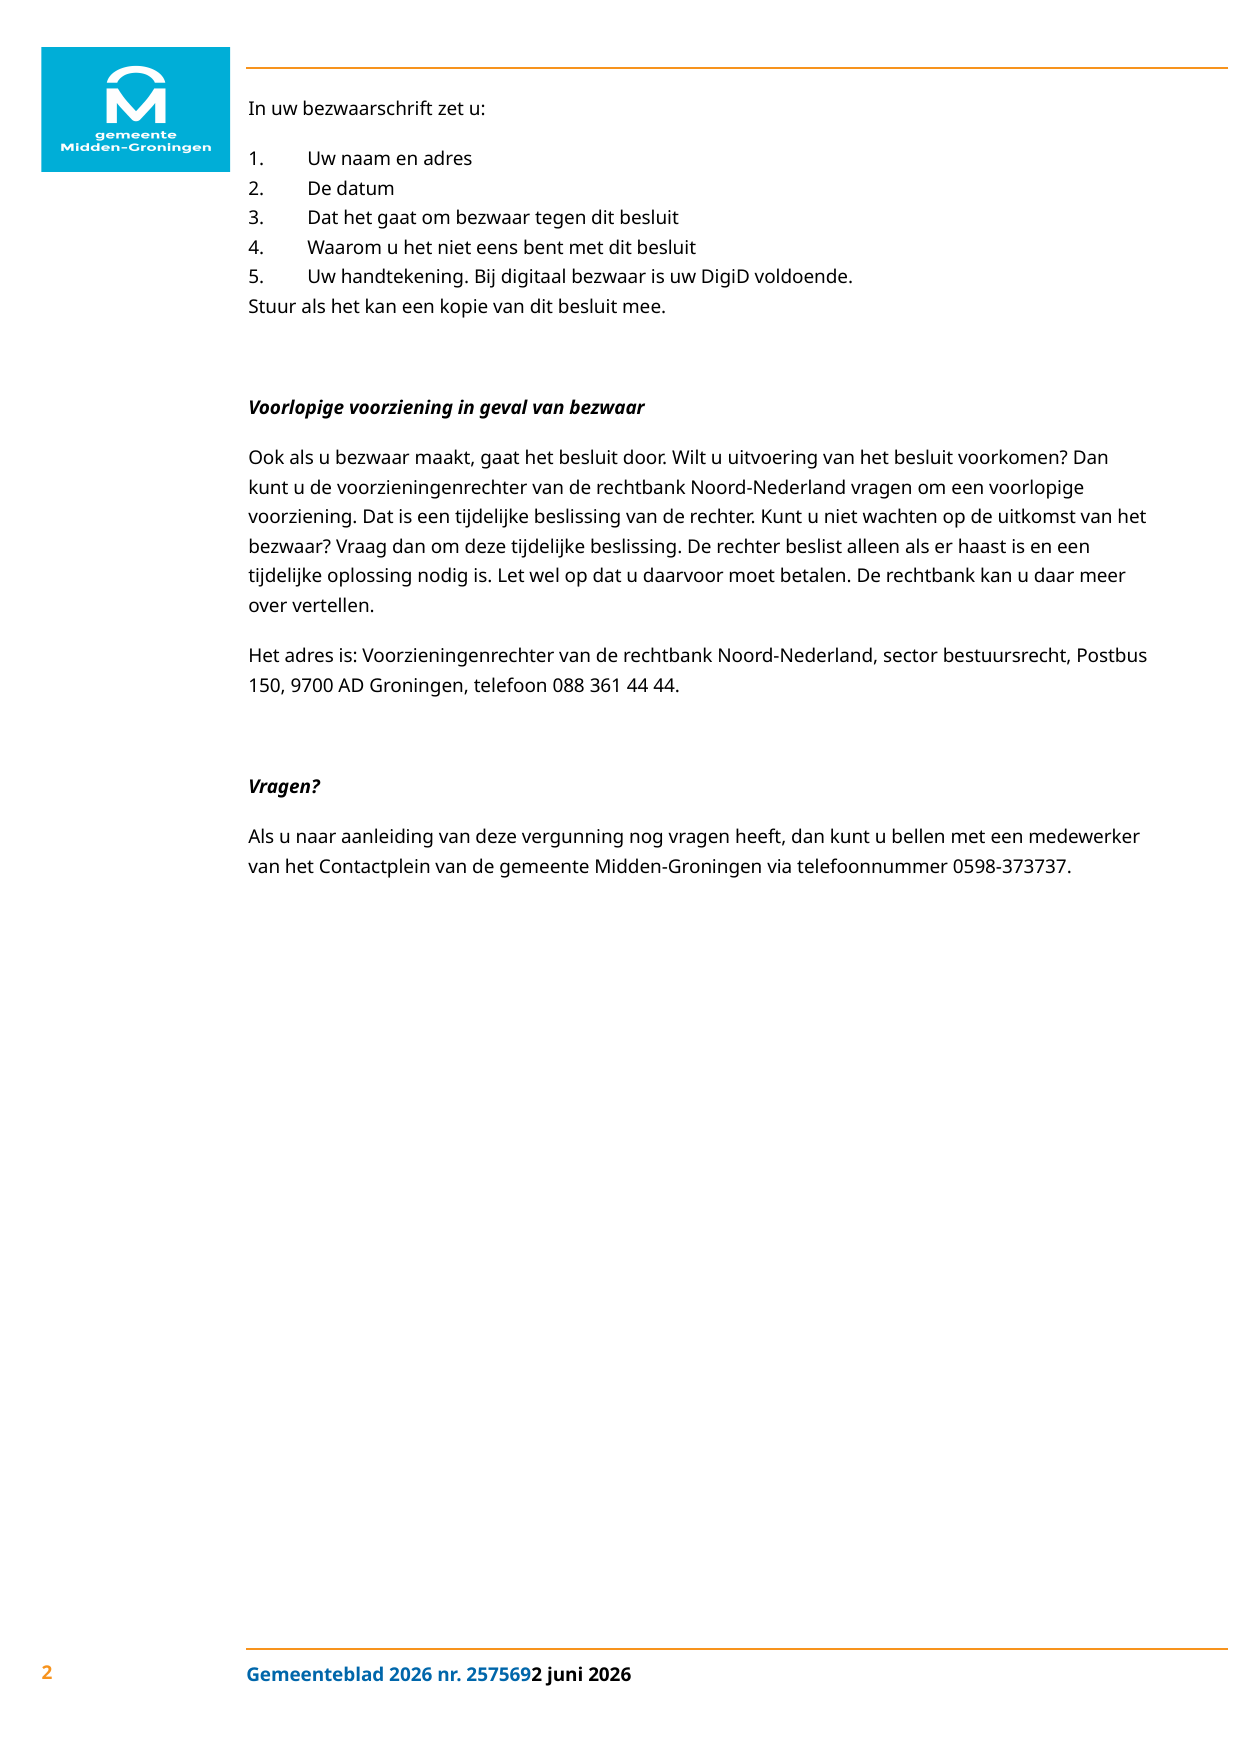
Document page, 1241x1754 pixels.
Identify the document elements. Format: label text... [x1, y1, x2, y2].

text Ook als u bezwaar maakt, gaat het besluit door. Wilt u uitvoering van het besluit voorkomen? Dan kunt u de voorzieningenrechter van de rechtbank Noord-Nederland vragen om een voorlopige voorziening. Dat is een tijdelijke beslissing van de rechter. Kunt u niet wachten op de uitkomst van het bezwaar? Vraag dan om deze tijdelijke beslissing. De rechter beslist alleen als er haast is en een tijdelijke oplossing nodig is. Let wel op dat u daarvoor moet betalen. De rechtbank kan u daar meer over vertellen. [248, 444, 1152, 618]
text Stuur als het kan een kopie van dit besluit mee. [248, 293, 1152, 319]
list Dat het gaat om bezwaar tegen dit besluit [248, 204, 1152, 230]
list Waarom u het niet eens bent met dit besluit [248, 234, 1152, 260]
list De datum [248, 175, 1152, 201]
picture [107, 89, 165, 122]
picture [108, 66, 164, 82]
text Het adres is: Voorzieningenrechter van de rechtbank Noord-Nederland, sector bestuursrecht, Postbus 150, 9700 AD Groningen, telefoon 088 361 44 44. [248, 643, 1152, 698]
text Voorlopige voorziening in geval van bezwaar [248, 394, 1152, 420]
text Als u naar aanleiding van deze vergunning nog vragen heeft, dan kunt u bellen met een medewerker van het Contactplein van de gemeente Midden-Groningen via telefoonnummer 0598-373737. [248, 823, 1152, 879]
text In uw bezwaarschrift zet u: [248, 95, 1152, 121]
picture [184, 146, 190, 153]
text Vragen? [248, 773, 1152, 799]
list Uw handtekening. Bij digitaal bezwaar is uw DigiD voldoende. [248, 263, 1152, 289]
list Uw naam en adres [248, 145, 1152, 171]
